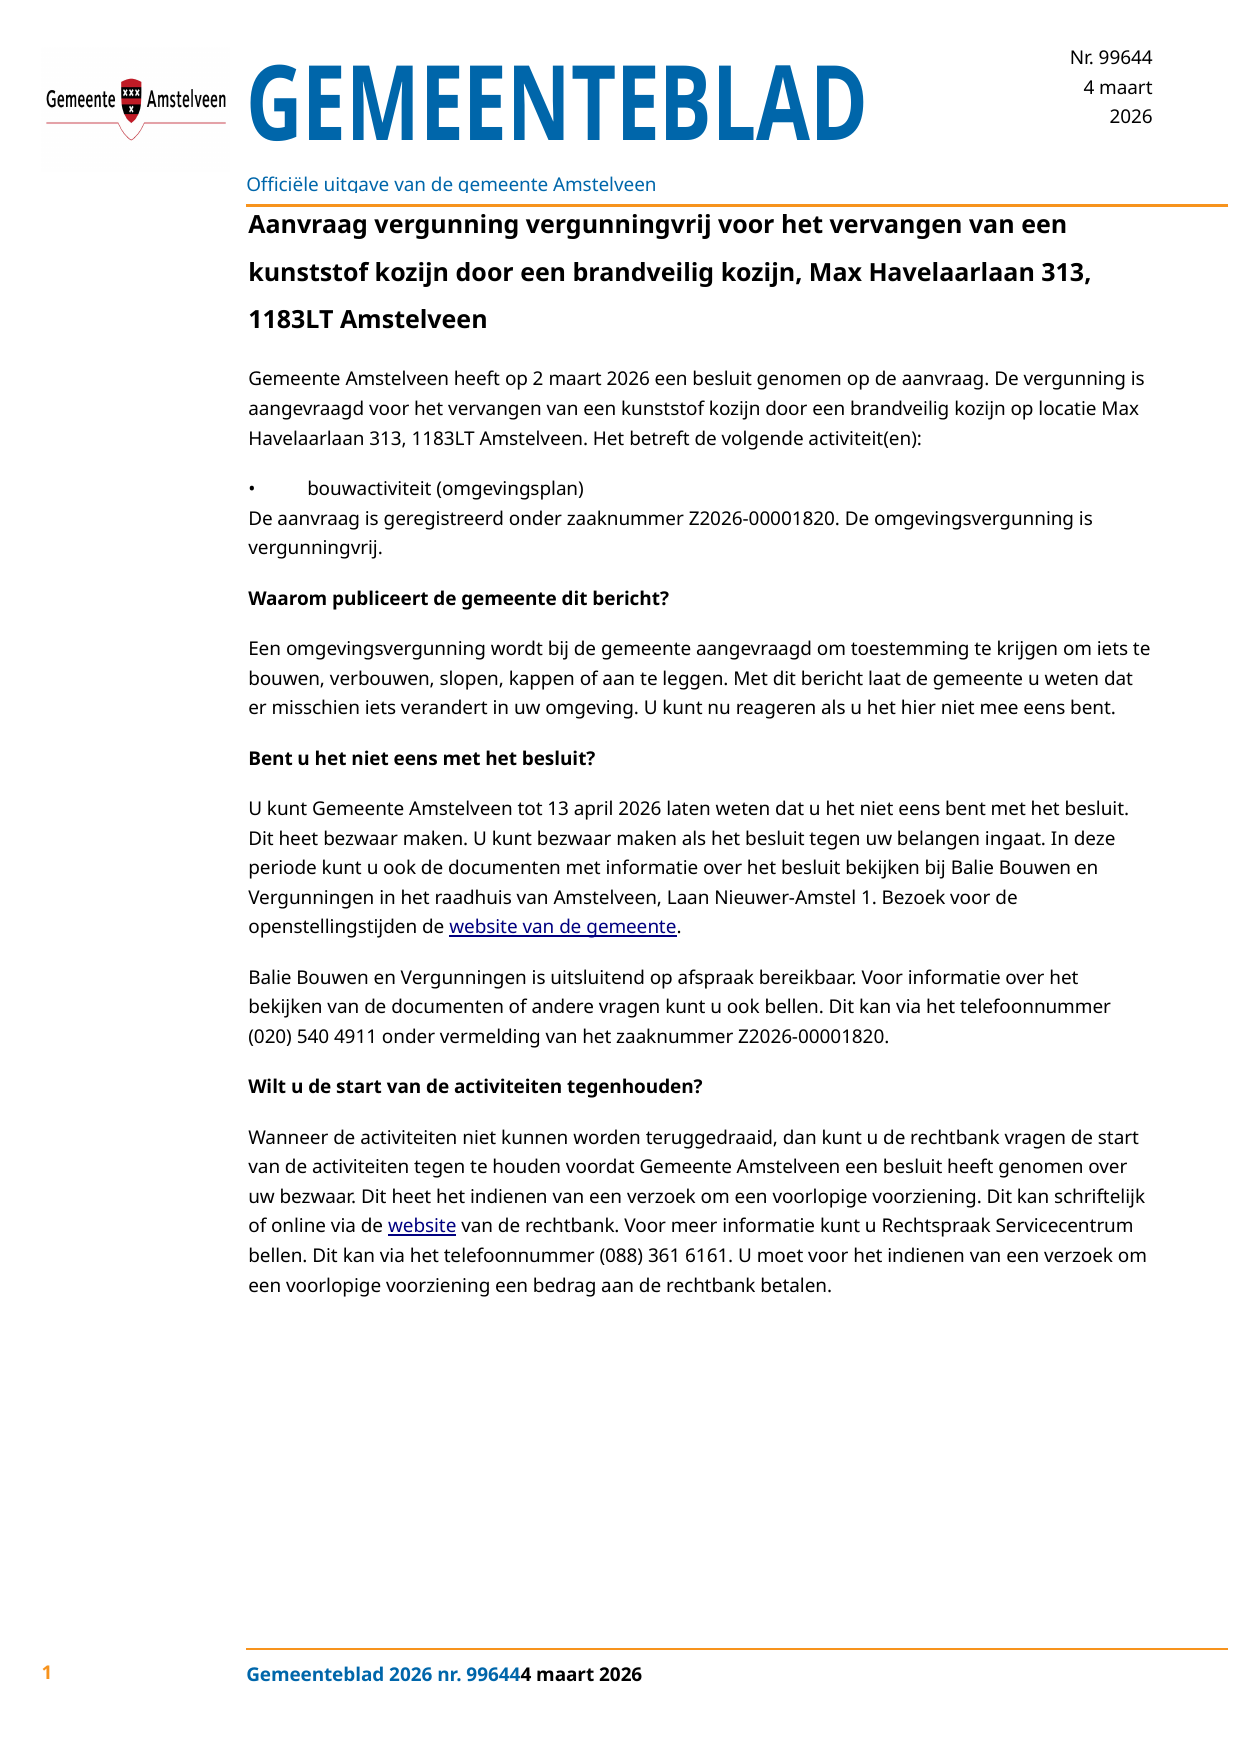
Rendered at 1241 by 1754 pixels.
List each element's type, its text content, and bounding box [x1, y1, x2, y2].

text Bent u het niet eens met het besluit? [248, 745, 1152, 770]
text Aanvraag vergunning vergunningvrij voor het vervangen van een kunststof kozijn door een brandveilig kozijn, Max Havelaarlaan 313, 1183LT Amstelveen [248, 207, 1152, 336]
text De aanvraag is geregistreerd onder zaaknummer Z2026-00001820. De omgevingsvergunning is vergunningvrij. [248, 505, 1152, 560]
text Een omgevingsvergunning wordt bij de gemeente aangevraagd om toestemming te krijgen om iets te bouwen, verbouwen, slopen, kappen of aan te leggen. Met dit bericht laat de gemeente u weten dat er misschien iets verandert in uw omgeving. U kunt nu reageren als u het hier niet mee eens bent. [248, 635, 1152, 720]
text U kunt Gemeente Amstelveen tot 13 april 2026 laten weten dat u het niet eens bent met het besluit. Dit heet bezwaar maken. U kunt bezwaar maken als het besluit tegen uw belangen ingaat. In deze periode kunt u ook de documenten met informatie over het besluit bekijken bij Balie Bouwen en Vergunningen in het raadhuis van Amstelveen, Laan Nieuwer-Amstel 1. Bezoek voor de openstellingstijden de website van de gemeente. [248, 795, 1152, 939]
text Wanneer de activiteiten niet kunnen worden teruggedraaid, dan kunt u de rechtbank vragen de start van de activiteiten tegen te houden voordat Gemeente Amstelveen een besluit heeft genomen over uw bezwaar. Dit heet het indienen van een verzoek om een voorlopige voorziening. Dit kan schriftelijk of online via de website van de rechtbank. Voor meer informatie kunt u Rechtspraak Servicecentrum bellen. Dit kan via het telefoonnummer (088) 361 6161. U moet voor het indienen van een verzoek om een voorlopige voorziening een bedrag aan de rechtbank betalen. [248, 1124, 1152, 1297]
text Balie Bouwen en Vergunningen is uitsluitend op afspraak bereikbaar. Voor informatie over het bekijken van de documenten of andere vragen kunt u ook bellen. Dit kan via het telefoonnummer (020) 540 4911 onder vermelding van het zaaknummer Z2026-00001820. [248, 964, 1152, 1049]
text Waarom publiceert de gemeente dit bericht? [248, 585, 1152, 610]
list bouwactiviteit (omgevingsplan) [248, 475, 1152, 501]
text Wilt u de start van de activiteiten tegenhouden? [248, 1073, 1152, 1099]
picture [41, 47, 231, 172]
text Gemeente Amstelveen heeft op 2 maart 2026 een besluit genomen op de aanvraag. De vergunning is aangevraagd voor het vervangen van een kunststof kozijn door een brandveilig kozijn op locatie Max Havelaarlaan 313, 1183LT Amstelveen. Het betreft de volgende activiteit(en): [248, 366, 1152, 450]
